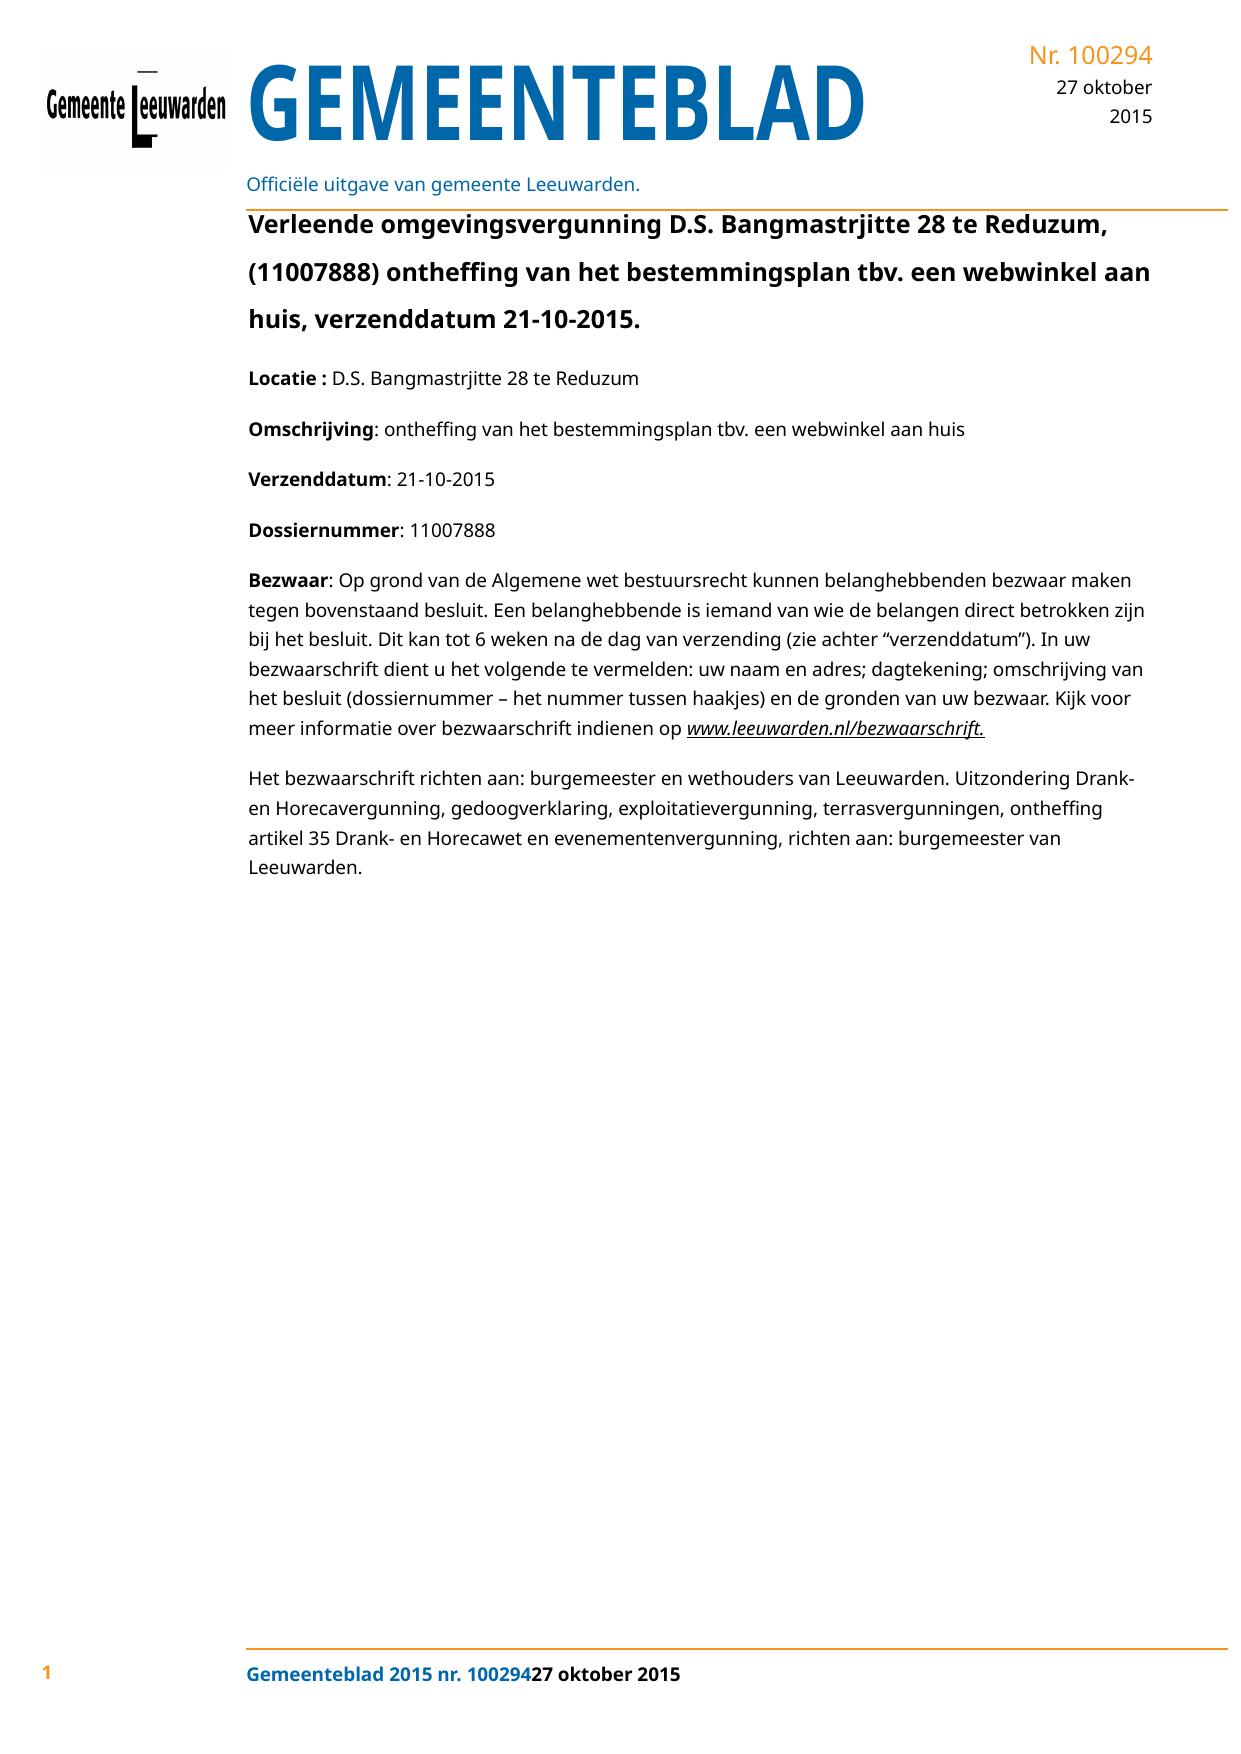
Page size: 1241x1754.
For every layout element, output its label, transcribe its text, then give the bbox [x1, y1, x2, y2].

text Verzenddatum: 21-10-2015 [248, 466, 1152, 492]
text Bezwaar: Op grond van de Algemene wet bestuursrecht kunnen belanghebbenden bezwaar maken tegen bovenstaand besluit. Een belanghebbende is iemand van wie de belangen direct betrokken zijn bij het besluit. Dit kan tot 6 weken na de dag van verzending (zie achter “verzenddatum”). In uw bezwaarschrift dient u het volgende te vermelden: uw naam en adres; dagtekening; omschrijving van het besluit (dossiernummer – het nummer tussen haakjes) en de gronden van uw bezwaar. Kijk voor meer informatie over bezwaarschrift indienen op www.leeuwarden.nl/bezwaarschrift. [248, 567, 1152, 741]
picture [41, 47, 231, 172]
text Verleende omgevingsvergunning D.S. Bangmastrjitte 28 te Reduzum, (11007888) ontheffing van het bestemmingsplan tbv. een webwinkel aan huis, verzenddatum 21-10-2015. [248, 211, 1152, 336]
text Omschrijving: ontheffing van het bestemmingsplan tbv. een webwinkel aan huis [248, 416, 1152, 442]
text Dossiernummer: 11007888 [248, 517, 1152, 542]
text Het bezwaarschrift richten aan: burgemeester en wethouders van Leeuwarden. Uitzondering Drank- en Horecavergunning, gedoogverklaring, exploitatievergunning, terrasvergunningen, ontheffing artikel 35 Drank- en Horecawet en evenementenvergunning, richten aan: burgemeester van Leeuwarden. [248, 766, 1152, 880]
text Locatie : D.S. Bangmastrjitte 28 te Reduzum [248, 366, 1152, 391]
